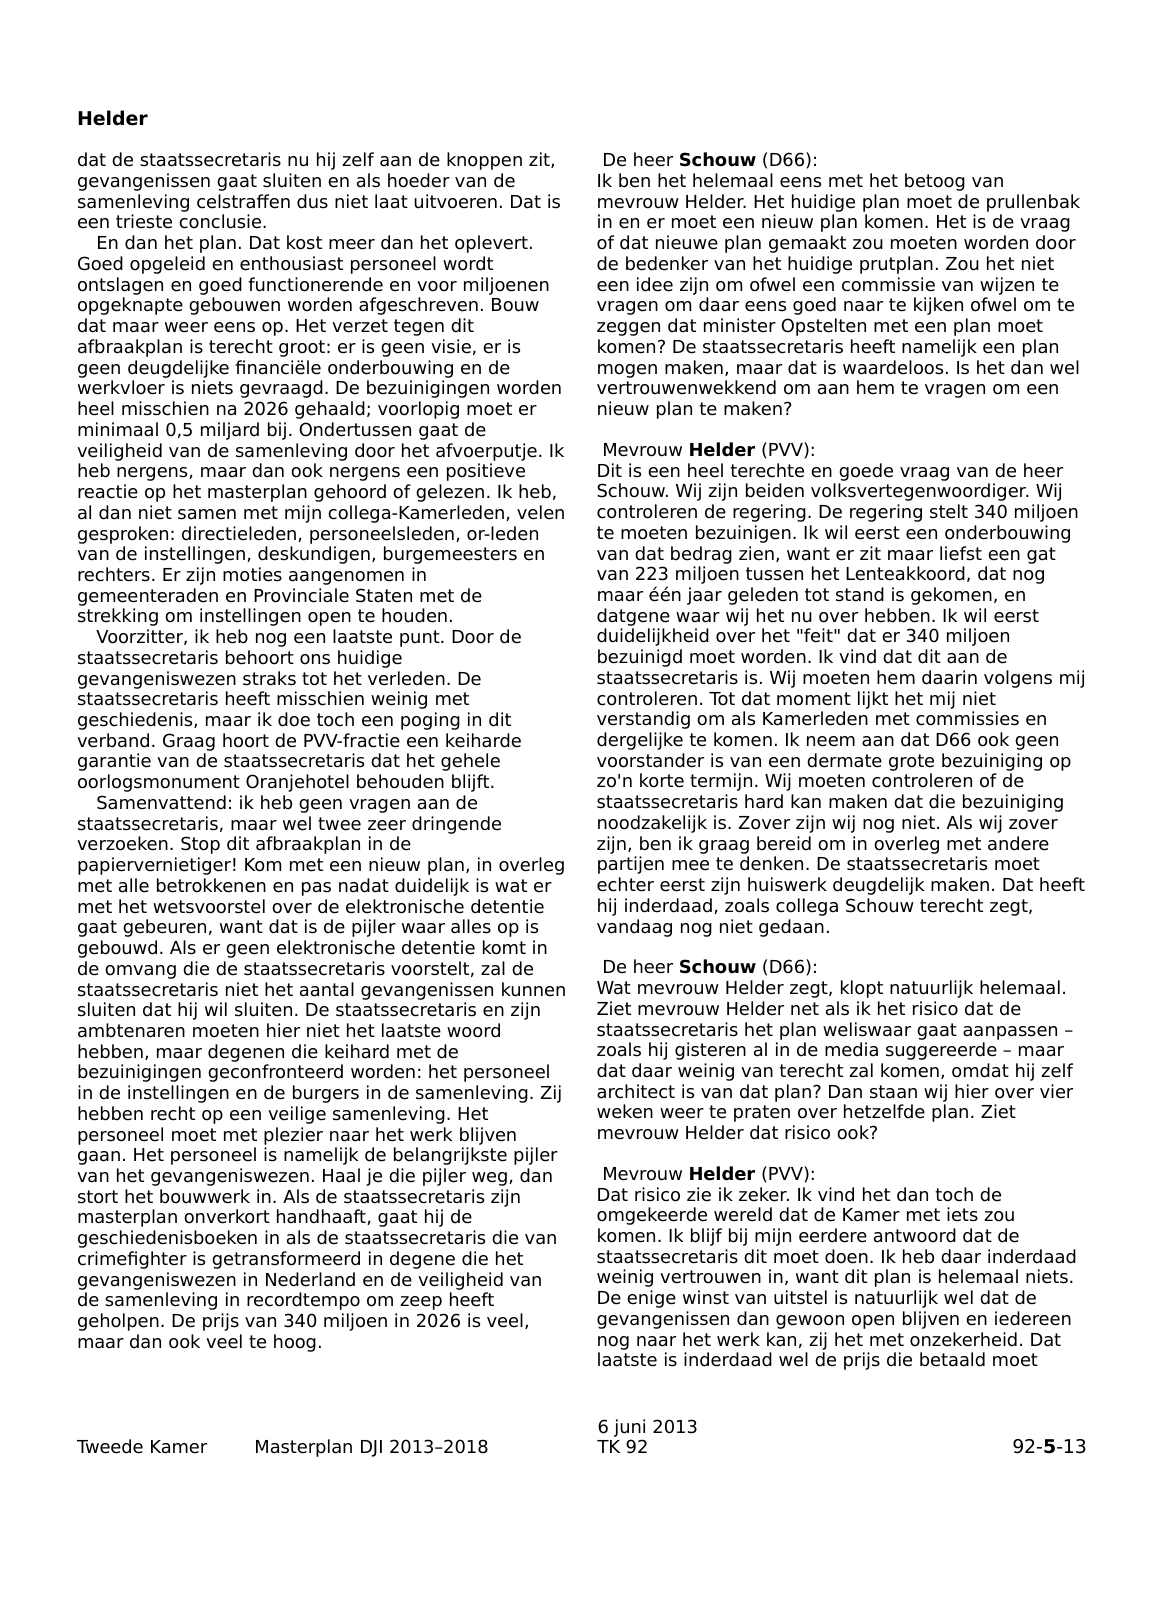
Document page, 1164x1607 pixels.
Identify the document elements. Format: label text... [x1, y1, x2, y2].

text Voorzitter, ik heb nog een laatste punt. Door de staatssecretaris behoort ons huidige gevangeniswezen straks tot het verleden. De staatssecretaris heeft misschien weinig met geschiedenis, maar ik doe toch een poging in dit verband. Graag hoort de PVV-fractie een keiharde garantie van de staatssecretaris dat het gehele oorlogsmonument Oranjehotel behouden blijft. [77, 627, 567, 793]
text Mevrouw Helder (PVV): [596, 440, 1087, 460]
text Wat mevrouw Helder zegt, klopt natuurlijk helemaal. Ziet mevrouw Helder net als ik het risico dat de staatssecretaris het plan weliswaar gaat aanpassen – zoals hij gisteren al in de media suggereerde – maar dat daar weinig van terecht zal komen, omdat hij zelf architect is van dat plan? Dan staan wij hier over vier weken weer te praten over hetzelfde plan. Ziet mevrouw Helder dat risico ook? [596, 978, 1087, 1144]
text En dan het plan. Dat kost meer dan het oplevert. Goed opgeleid en enthousiast personeel wordt ontslagen en goed functionerende en voor miljoenen opgeknapte gebouwen worden afgeschreven. Bouw dat maar weer eens op. Het verzet tegen dit afbraakplan is terecht groot: er is geen visie, er is geen deugdelijke financiële onderbouwing en de werkvloer is niets gevraagd. De bezuinigingen worden heel misschien na 2026 gehaald; voorlopig moet er minimaal 0,5 miljard bij. Ondertussen gaat de veiligheid van de samenleving door het afvoerputje. Ik heb nergens, maar dan ook nergens een positieve reactie op het masterplan gehoord of gelezen. Ik heb, al dan niet samen met mijn collega-Kamerleden, velen gesproken: directieleden, personeelsleden, or-leden van de instellingen, deskundigen, burgemeesters en rechters. Er zijn moties aangenomen in gemeenteraden en Provinciale Staten met de strekking om instellingen open te houden. [77, 233, 567, 627]
text dat de staatssecretaris nu hij zelf aan de knoppen zit, gevangenissen gaat sluiten en als hoeder van de samenleving celstraffen dus niet laat uitvoeren. Dat is een trieste conclusie. [77, 150, 567, 233]
text Dat risico zie ik zeker. Ik vind het dan toch de omgekeerde wereld dat de Kamer met iets zou komen. Ik blijf bij mijn eerdere antwoord dat de staatssecretaris dit moet doen. Ik heb daar inderdaad weinig vertrouwen in, want dit plan is helemaal niets. De enige winst van uitstel is natuurlijk wel dat de gevangenissen dan gewoon open blijven en iedereen nog naar het werk kan, zij het met onzekerheid. Dat laatste is inderdaad wel de prijs die betaald moet [596, 1184, 1087, 1371]
text Mevrouw Helder (PVV): [596, 1164, 1087, 1184]
text Ik ben het helemaal eens met het betoog van mevrouw Helder. Het huidige plan moet de prullenbak in en er moet een nieuw plan komen. Het is de vraag of dat nieuwe plan gemaakt zou moeten worden door de bedenker van het huidige prutplan. Zou het niet een idee zijn om ofwel een commissie van wijzen te vragen om daar eens goed naar te kijken ofwel om te zeggen dat minister Opstelten met een plan moet komen? De staatssecretaris heeft namelijk een plan mogen maken, maar dat is waardeloos. Is het dan wel vertrouwenwekkend om aan hem te vragen om een nieuw plan te maken? [596, 171, 1087, 420]
text Dit is een heel terechte en goede vraag van de heer Schouw. Wij zijn beiden volksvertegenwoordiger. Wij controleren de regering. De regering stelt 340 miljoen te moeten bezuinigen. Ik wil eerst een onderbouwing van dat bedrag zien, want er zit maar liefst een gat van 223 miljoen tussen het Lenteakkoord, dat nog maar één jaar geleden tot stand is gekomen, en datgene waar wij het nu over hebben. Ik wil eerst duidelijkheid over het "feit" dat er 340 miljoen bezuinigd moet worden. Ik vind dat dit aan de staatssecretaris is. Wij moeten hem daarin volgens mij controleren. Tot dat moment lijkt het mij niet verstandig om als Kamerleden met commissies en dergelijke te komen. Ik neem aan dat D66 ook geen voorstander is van een dermate grote bezuiniging op zo'n korte termijn. Wij moeten controleren of de staatssecretaris hard kan maken dat die bezuiniging noodzakelijk is. Zover zijn wij nog niet. Als wij zover zijn, ben ik graag bereid om in overleg met andere partijen mee te denken. De staatssecretaris moet echter eerst zijn huiswerk deugdelijk maken. Dat heeft hij inderdaad, zoals collega Schouw terecht zegt, vandaag nog niet gedaan. [596, 460, 1087, 937]
text Samenvattend: ik heb geen vragen aan de staatssecretaris, maar wel twee zeer dringende verzoeken. Stop dit afbraakplan in de papiervernietiger! Kom met een nieuw plan, in overleg met alle betrokkenen en pas nadat duidelijk is wat er met het wetsvoorstel over de elektronische detentie gaat gebeuren, want dat is de pijler waar alles op is gebouwd. Als er geen elektronische detentie komt in de omvang die de staatssecretaris voorstelt, zal de staatssecretaris niet het aantal gevangenissen kunnen sluiten dat hij wil sluiten. De staatssecretaris en zijn ambtenaren moeten hier niet het laatste woord hebben, maar degenen die keihard met de bezuinigingen geconfronteerd worden: het personeel in de instellingen en de burgers in de samenleving. Zij hebben recht op een veilige samenleving. Het personeel moet met plezier naar het werk blijven gaan. Het personeel is namelijk de belangrijkste pijler van het gevangeniswezen. Haal je die pijler weg, dan stort het bouwwerk in. Als de staatssecretaris zijn masterplan onverkort handhaaft, gaat hij de geschiedenisboeken in als de staatssecretaris die van crimefighter is getransformeerd in degene die het gevangeniswezen in Nederland en de veiligheid van de samenleving in recordtempo om zeep heeft geholpen. De prijs van 340 miljoen in 2026 is veel, maar dan ook veel te hoog. [77, 793, 567, 1352]
text De heer Schouw (D66): [596, 150, 1087, 171]
text De heer Schouw (D66): [596, 957, 1087, 978]
